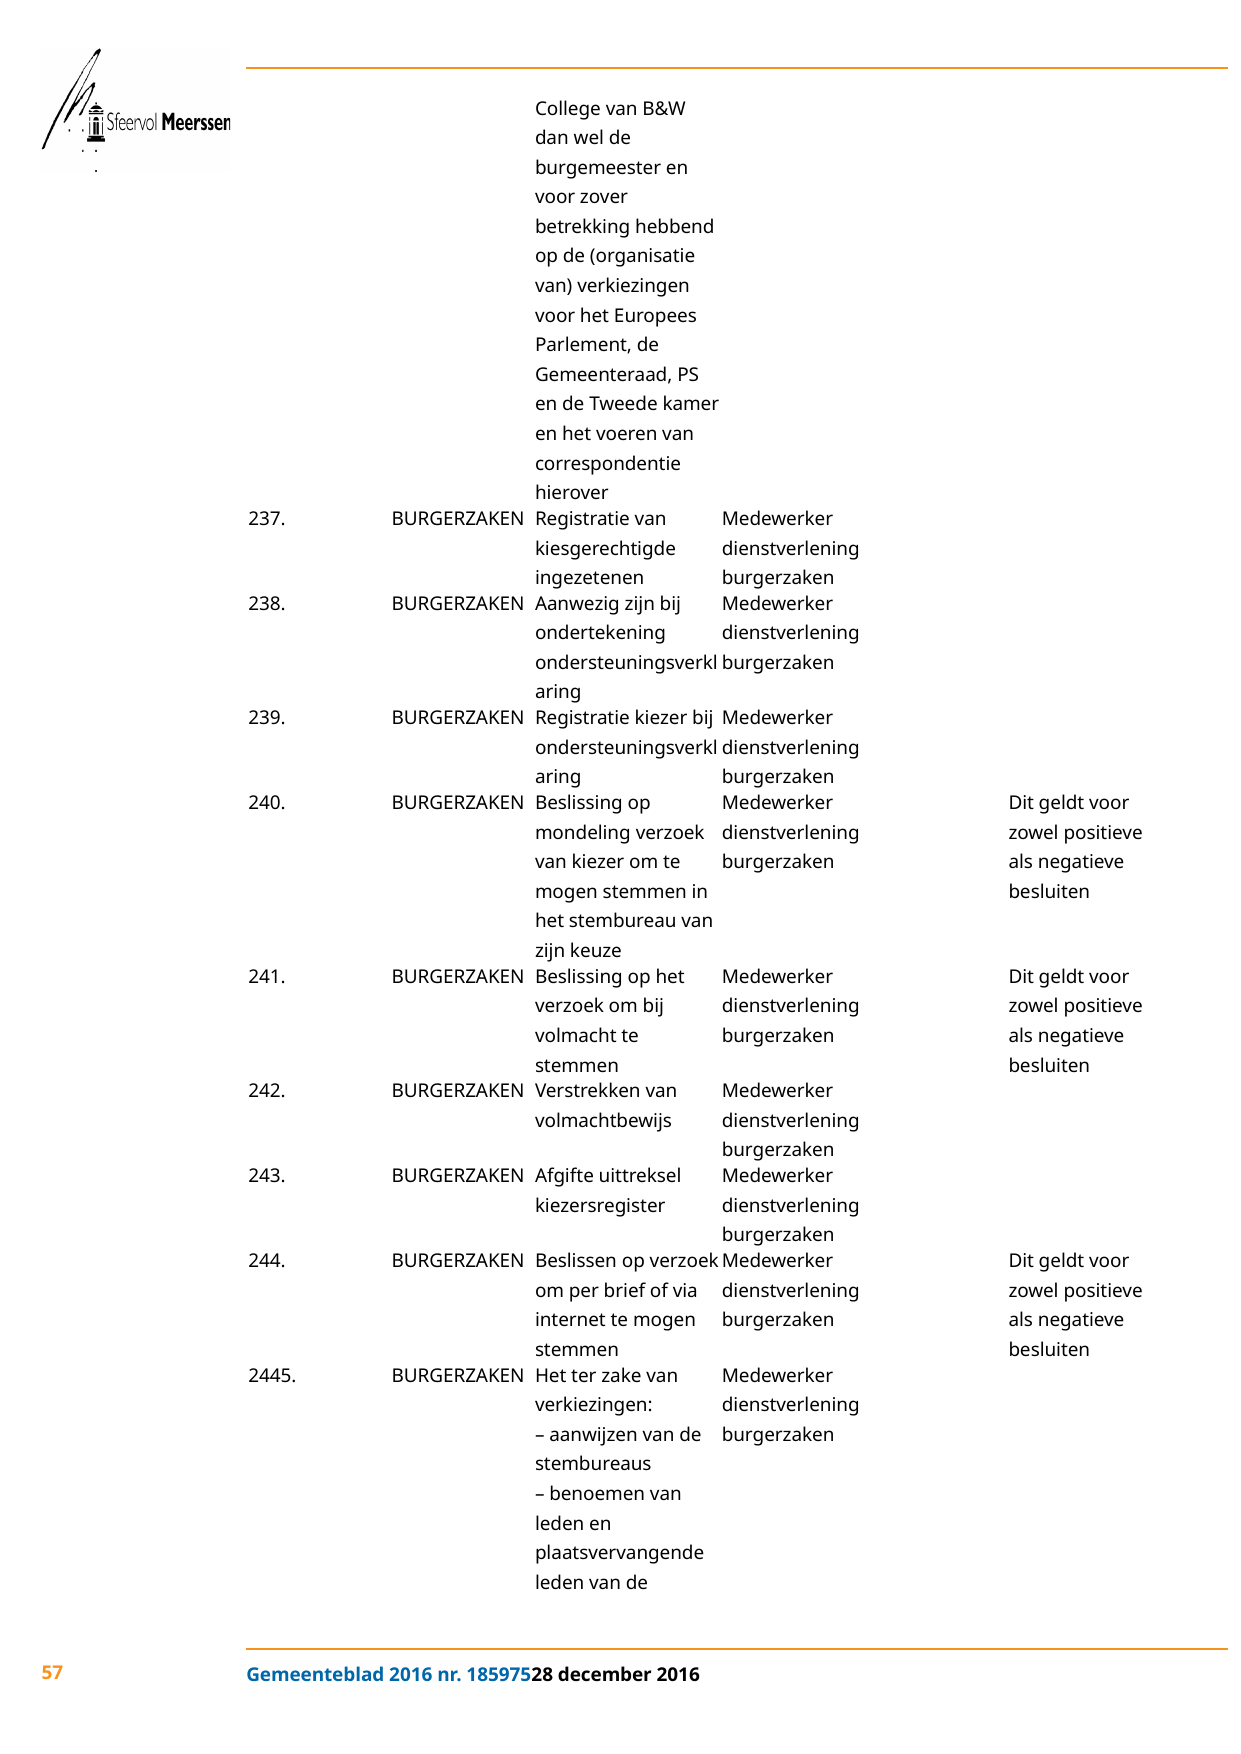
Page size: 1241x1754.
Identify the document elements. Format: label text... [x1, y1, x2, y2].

table_cell Medewerker dienstverlening burgerzaken [722, 789, 865, 963]
table_cell 238. [248, 590, 391, 704]
table_cell Medewerker dienstverlening burgerzaken [722, 705, 865, 789]
table_cell [865, 963, 1008, 1077]
table_cell [722, 95, 865, 505]
table_cell [865, 505, 1008, 590]
table_cell 242. [248, 1078, 391, 1162]
table_cell 237. [248, 505, 391, 590]
table_cell College van B&W dan wel de burgemeester en voor zover betrekking hebbend op de (organisatie van) verkiezingen voor het Europees Parlement, de Gemeenteraad, PS en de Tweede kamer en het voeren van correspondentie hierover [535, 95, 722, 505]
table_cell BURGERZAKEN [391, 789, 535, 963]
table_cell BURGERZAKEN [391, 705, 535, 789]
table_cell [865, 590, 1008, 704]
table_cell Dit geldt voor zowel positieve als negatieve besluiten [1008, 1247, 1152, 1362]
table_cell Aanwezig zijn bij ondertekening ondersteuningsverklaring [535, 590, 722, 704]
table_cell BURGERZAKEN [391, 505, 535, 590]
table_cell Beslissing op mondeling verzoek van kiezer om te mogen stemmen in het stembureau van zijn keuze [535, 789, 722, 963]
table_cell [1008, 1163, 1152, 1247]
table_cell [865, 1078, 1008, 1162]
table_cell [865, 1247, 1008, 1362]
table_cell BURGERZAKEN [391, 1247, 535, 1362]
table_cell BURGERZAKEN [391, 590, 535, 704]
table_cell [1008, 1362, 1152, 1594]
table_cell BURGERZAKEN [391, 1078, 535, 1162]
table_cell 239. [248, 705, 391, 789]
table_cell [1008, 590, 1152, 704]
table_cell 241. [248, 963, 391, 1077]
table_cell Medewerker dienstverlening burgerzaken [722, 1362, 865, 1594]
table_cell 243. [248, 1163, 391, 1247]
table_cell Medewerker dienstverlening burgerzaken [722, 963, 865, 1077]
table_cell Medewerker dienstverlening burgerzaken [722, 1247, 865, 1362]
table_cell Medewerker dienstverlening burgerzaken [722, 590, 865, 704]
table_cell [391, 95, 535, 505]
table_cell Medewerker dienstverlening burgerzaken [722, 1078, 865, 1162]
table_cell Dit geldt voor zowel positieve als negatieve besluiten [1008, 963, 1152, 1077]
table_cell Registratie van kiesgerechtigde ingezetenen [535, 505, 722, 590]
table_cell Registratie kiezer bij ondersteuningsverklaring [535, 705, 722, 789]
table_cell 240. [248, 789, 391, 963]
table_cell Het ter zake van verkiezingen: – aanwijzen van de stembureaus – benoemen van leden en plaatsvervangende leden van de [535, 1362, 722, 1594]
table_cell Beslissen op verzoek om per brief of via internet te mogen stemmen [535, 1247, 722, 1362]
table_cell [865, 1163, 1008, 1247]
table_cell [865, 95, 1008, 505]
table_cell BURGERZAKEN [391, 963, 535, 1077]
table_cell Afgifte uittreksel kiezersregister [535, 1163, 722, 1247]
table_cell [1008, 95, 1152, 505]
table_cell [1008, 1078, 1152, 1162]
table_cell Verstrekken van volmachtbewijs [535, 1078, 722, 1162]
table_cell Dit geldt voor zowel positieve als negatieve besluiten [1008, 789, 1152, 963]
table_cell [865, 789, 1008, 963]
table_cell [248, 95, 391, 505]
table_cell Medewerker dienstverlening burgerzaken [722, 1163, 865, 1247]
table_cell [865, 1362, 1008, 1594]
table_cell [1008, 705, 1152, 789]
table_cell Beslissing op het verzoek om bij volmacht te stemmen [535, 963, 722, 1077]
table_cell BURGERZAKEN [391, 1362, 535, 1594]
table_cell BURGERZAKEN [391, 1163, 535, 1247]
table_cell 2445. [248, 1362, 391, 1594]
table_cell [1008, 505, 1152, 590]
table_cell [865, 705, 1008, 789]
table_cell Medewerker dienstverlening burgerzaken [722, 505, 865, 590]
picture [41, 47, 231, 172]
table_cell 244. [248, 1247, 391, 1362]
